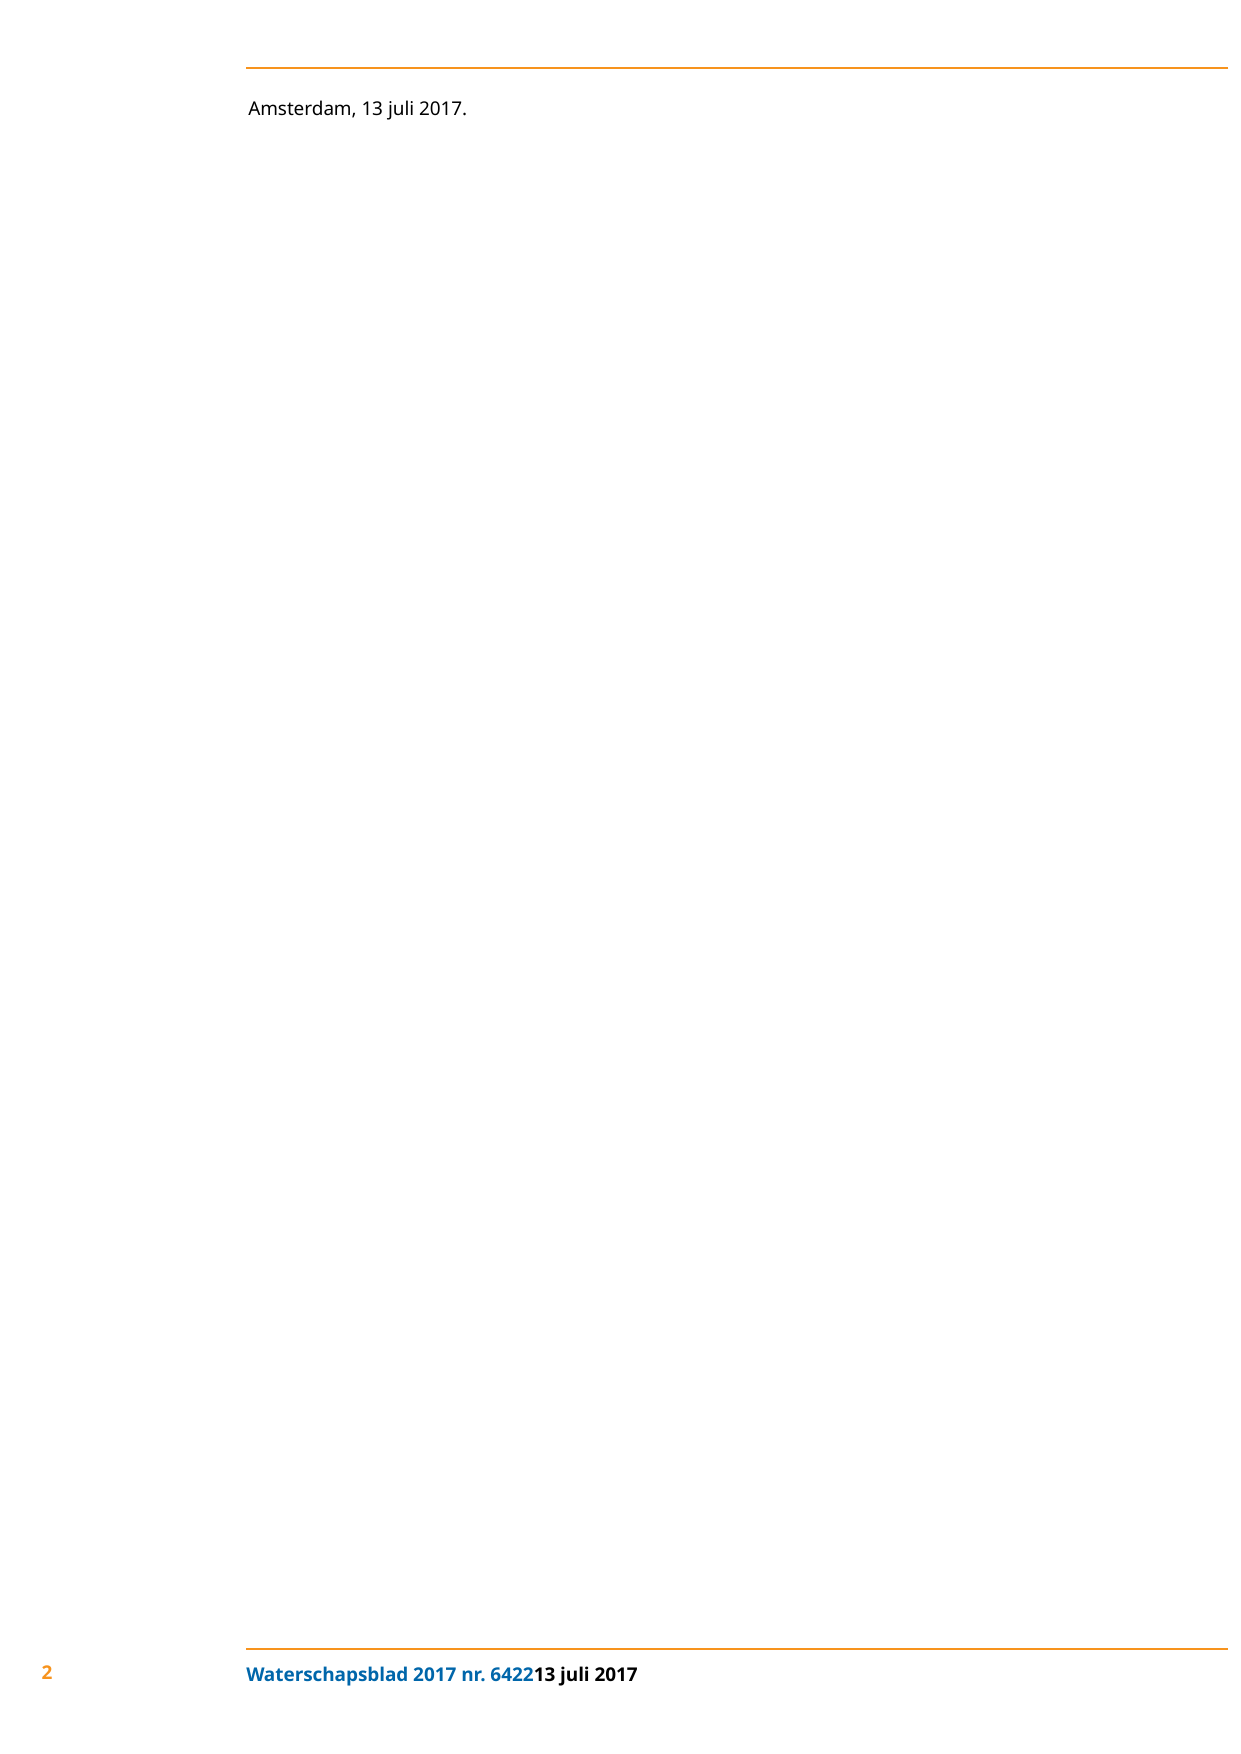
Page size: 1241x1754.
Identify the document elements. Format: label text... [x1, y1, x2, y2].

text Amsterdam, 13 juli 2017. [248, 95, 1152, 121]
picture [41, 47, 231, 172]
